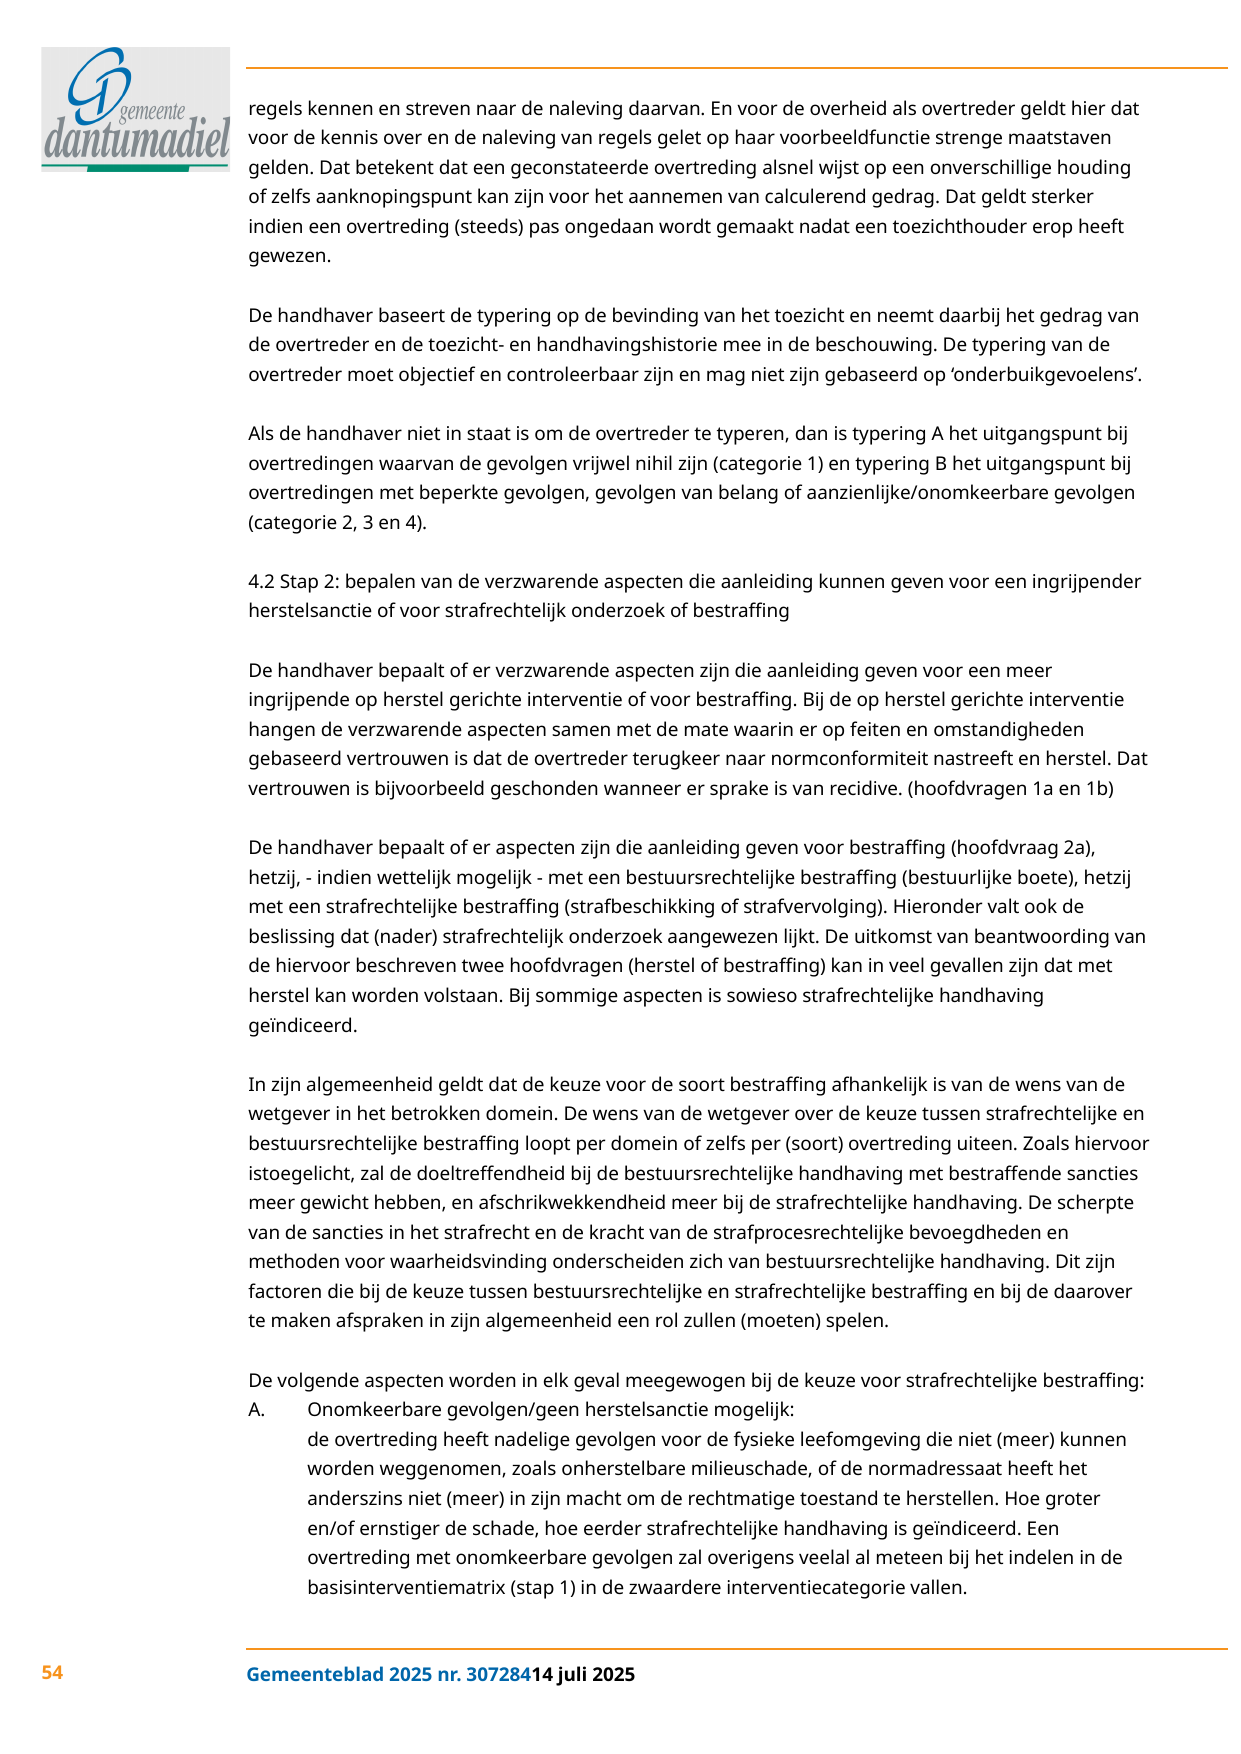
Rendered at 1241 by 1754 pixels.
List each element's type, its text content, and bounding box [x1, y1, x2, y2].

picture [41, 47, 231, 172]
text De volgende aspecten worden in elk geval meegewogen bij de keuze voor strafrechtelijke bestraffing: [248, 1367, 1152, 1393]
text regels kennen en streven naar de naleving daarvan. En voor de overheid als overtreder geldt hier dat voor de kennis over en de naleving van regels gelet op haar voorbeeldfunctie strenge maatstaven gelden. Dat betekent dat een geconstateerde overtreding alsnel wijst op een onverschillige houding of zelfs aanknopingspunt kan zijn voor het aannemen van calculerend gedrag. Dat geldt sterker indien een overtreding (steeds) pas ongedaan wordt gemaakt nadat een toezichthouder erop heeft gewezen. [248, 95, 1152, 268]
text Als de handhaver niet in staat is om de overtreder te typeren, dan is typering A het uitgangspunt bij overtredingen waarvan de gevolgen vrijwel nihil zijn (categorie 1) en typering B het uitgangspunt bij overtredingen met beperkte gevolgen, gevolgen van belang of aanzienlijke/onomkeerbare gevolgen (categorie 2, 3 en 4). [248, 420, 1152, 535]
text 4.2 Stap 2: bepalen van de verzwarende aspecten die aanleiding kunnen geven voor een ingrijpender herstelsanctie of voor strafrechtelijk onderzoek of bestraffing [248, 568, 1152, 623]
text De handhaver bepaalt of er aspecten zijn die aanleiding geven voor bestraffing (hoofdvraag 2a), hetzij, - indien wettelijk mogelijk - met een bestuursrechtelijke bestraffing (bestuurlijke boete), hetzij met een strafrechtelijke bestraffing (strafbeschikking of strafvervolging). Hieronder valt ook de beslissing dat (nader) strafrechtelijk onderzoek aangewezen lijkt. De uitkomst van beantwoording van de hiervoor beschreven twee hoofdvragen (herstel of bestraffing) kan in veel gevallen zijn dat met herstel kan worden volstaan. Bij sommige aspecten is sowieso strafrechtelijke handhaving geïndiceerd. [248, 834, 1152, 1038]
list de overtreding heeft nadelige gevolgen voor de fysieke leefomgeving die niet (meer) kunnen worden weggenomen, zoals onherstelbare milieuschade, of de normadressaat heeft het anderszins niet (meer) in zijn macht om de rechtmatige toestand te herstellen. Hoe groter en/of ernstiger de schade, hoe eerder strafrechtelijke handhaving is geïndiceerd. Een overtreding met onomkeerbare gevolgen zal overigens veelal al meteen bij het indelen in de basisinterventiematrix (stap 1) in de zwaardere interventiecategorie vallen. [248, 1426, 1152, 1600]
text In zijn algemeenheid geldt dat de keuze voor de soort bestraffing afhankelijk is van de wens van de wetgever in het betrokken domein. De wens van de wetgever over de keuze tussen strafrechtelijke en bestuursrechtelijke bestraffing loopt per domein of zelfs per (soort) overtreding uiteen. Zoals hiervoor istoegelicht, zal de doeltreffendheid bij de bestuursrechtelijke handhaving met bestraffende sancties meer gewicht hebben, en afschrikwekkendheid meer bij de strafrechtelijke handhaving. De scherpte van de sancties in het strafrecht en de kracht van de strafprocesrechtelijke bevoegdheden en methoden voor waarheidsvinding onderscheiden zich van bestuursrechtelijke handhaving. Dit zijn factoren die bij de keuze tussen bestuursrechtelijke en strafrechtelijke bestraffing en bij de daarover te maken afspraken in zijn algemeenheid een rol zullen (moeten) spelen. [248, 1071, 1152, 1333]
text De handhaver bepaalt of er verzwarende aspecten zijn die aanleiding geven voor een meer ingrijpende op herstel gerichte interventie of voor bestraffing. Bij de op herstel gerichte interventie hangen de verzwarende aspecten samen met de mate waarin er op feiten en omstandigheden gebaseerd vertrouwen is dat de overtreder terugkeer naar normconformiteit nastreeft en herstel. Dat vertrouwen is bijvoorbeeld geschonden wanneer er sprake is van recidive. (hoofdvragen 1a en 1b) [248, 657, 1152, 801]
text De handhaver baseert de typering op de bevinding van het toezicht en neemt daarbij het gedrag van de overtreder en de toezicht- en handhavingshistorie mee in de beschouwing. De typering van de overtreder moet objectief en controleerbaar zijn en mag niet zijn gebaseerd op ‘onderbuikgevoelens’. [248, 302, 1152, 387]
list Onomkeerbare gevolgen/geen herstelsanctie mogelijk: [248, 1396, 1152, 1422]
